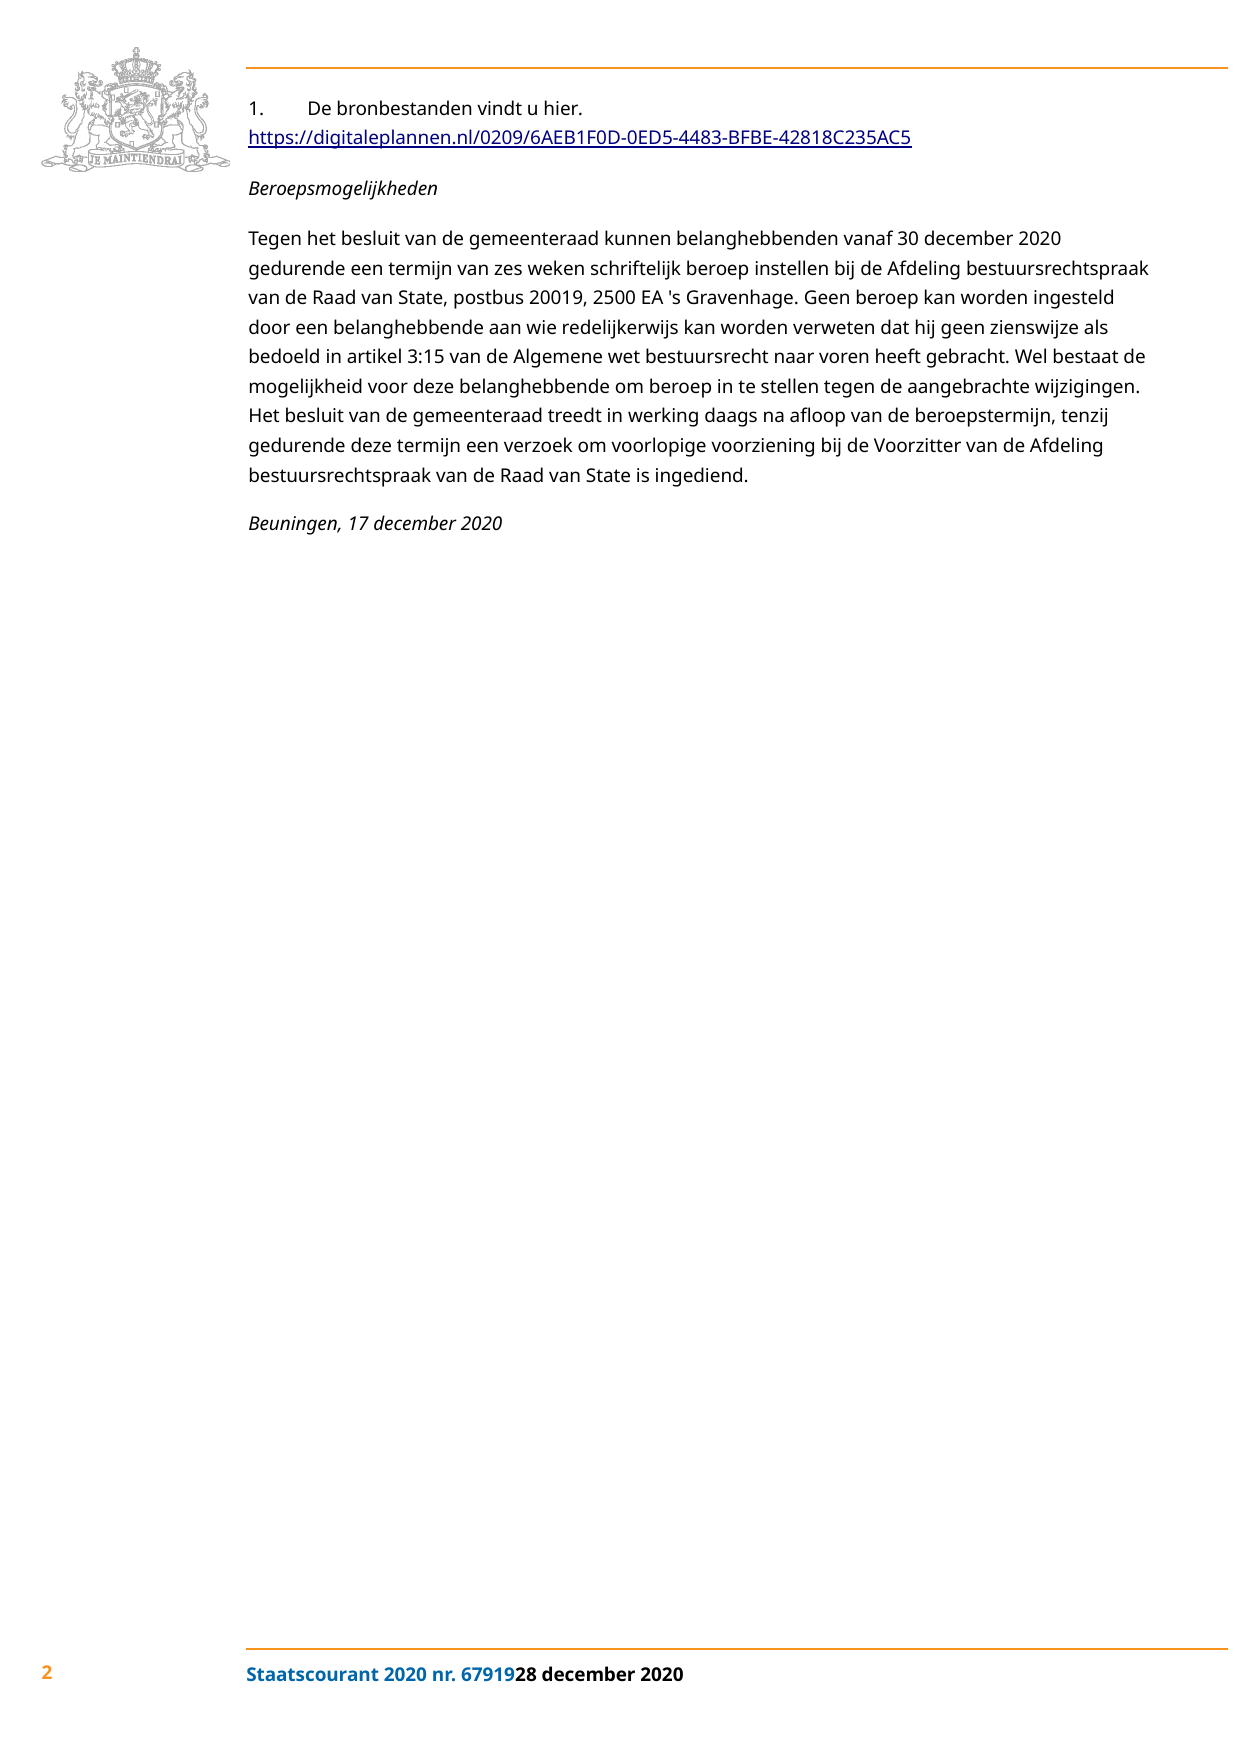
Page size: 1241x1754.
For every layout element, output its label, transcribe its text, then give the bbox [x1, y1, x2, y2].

list De bronbestanden vindt u hier. [248, 95, 1152, 121]
text Beuningen, 17 december 2020 [248, 510, 1152, 535]
text https://digitaleplannen.nl/0209/6AEB1F0D-0ED5-4483-BFBE-42818C235AC5 [248, 124, 1152, 150]
text Tegen het besluit van de gemeenteraad kunnen belanghebbenden vanaf 30 december 2020 gedurende een termijn van zes weken schriftelijk beroep instellen bij de Afdeling bestuursrechtspraak van de Raad van State, postbus 20019, 2500 EA 's Gravenhage. Geen beroep kan worden ingesteld door een belanghebbende aan wie redelijkerwijs kan worden verweten dat hij geen zienswijze als bedoeld in artikel 3:15 van de Algemene wet bestuursrecht naar voren heeft gebracht. Wel bestaat de mogelijkheid voor deze belanghebbende om beroep in te stellen tegen de aangebrachte wijzigingen. Het besluit van de gemeenteraad treedt in werking daags na afloop van de beroepstermijn, tenzij gedurende deze termijn een verzoek om voorlopige voorziening bij de Voorzitter van de Afdeling bestuursrechtspraak van de Raad van State is ingediend. [248, 225, 1152, 488]
picture [41, 47, 231, 172]
text Beroepsmogelijkheden [248, 175, 1152, 201]
